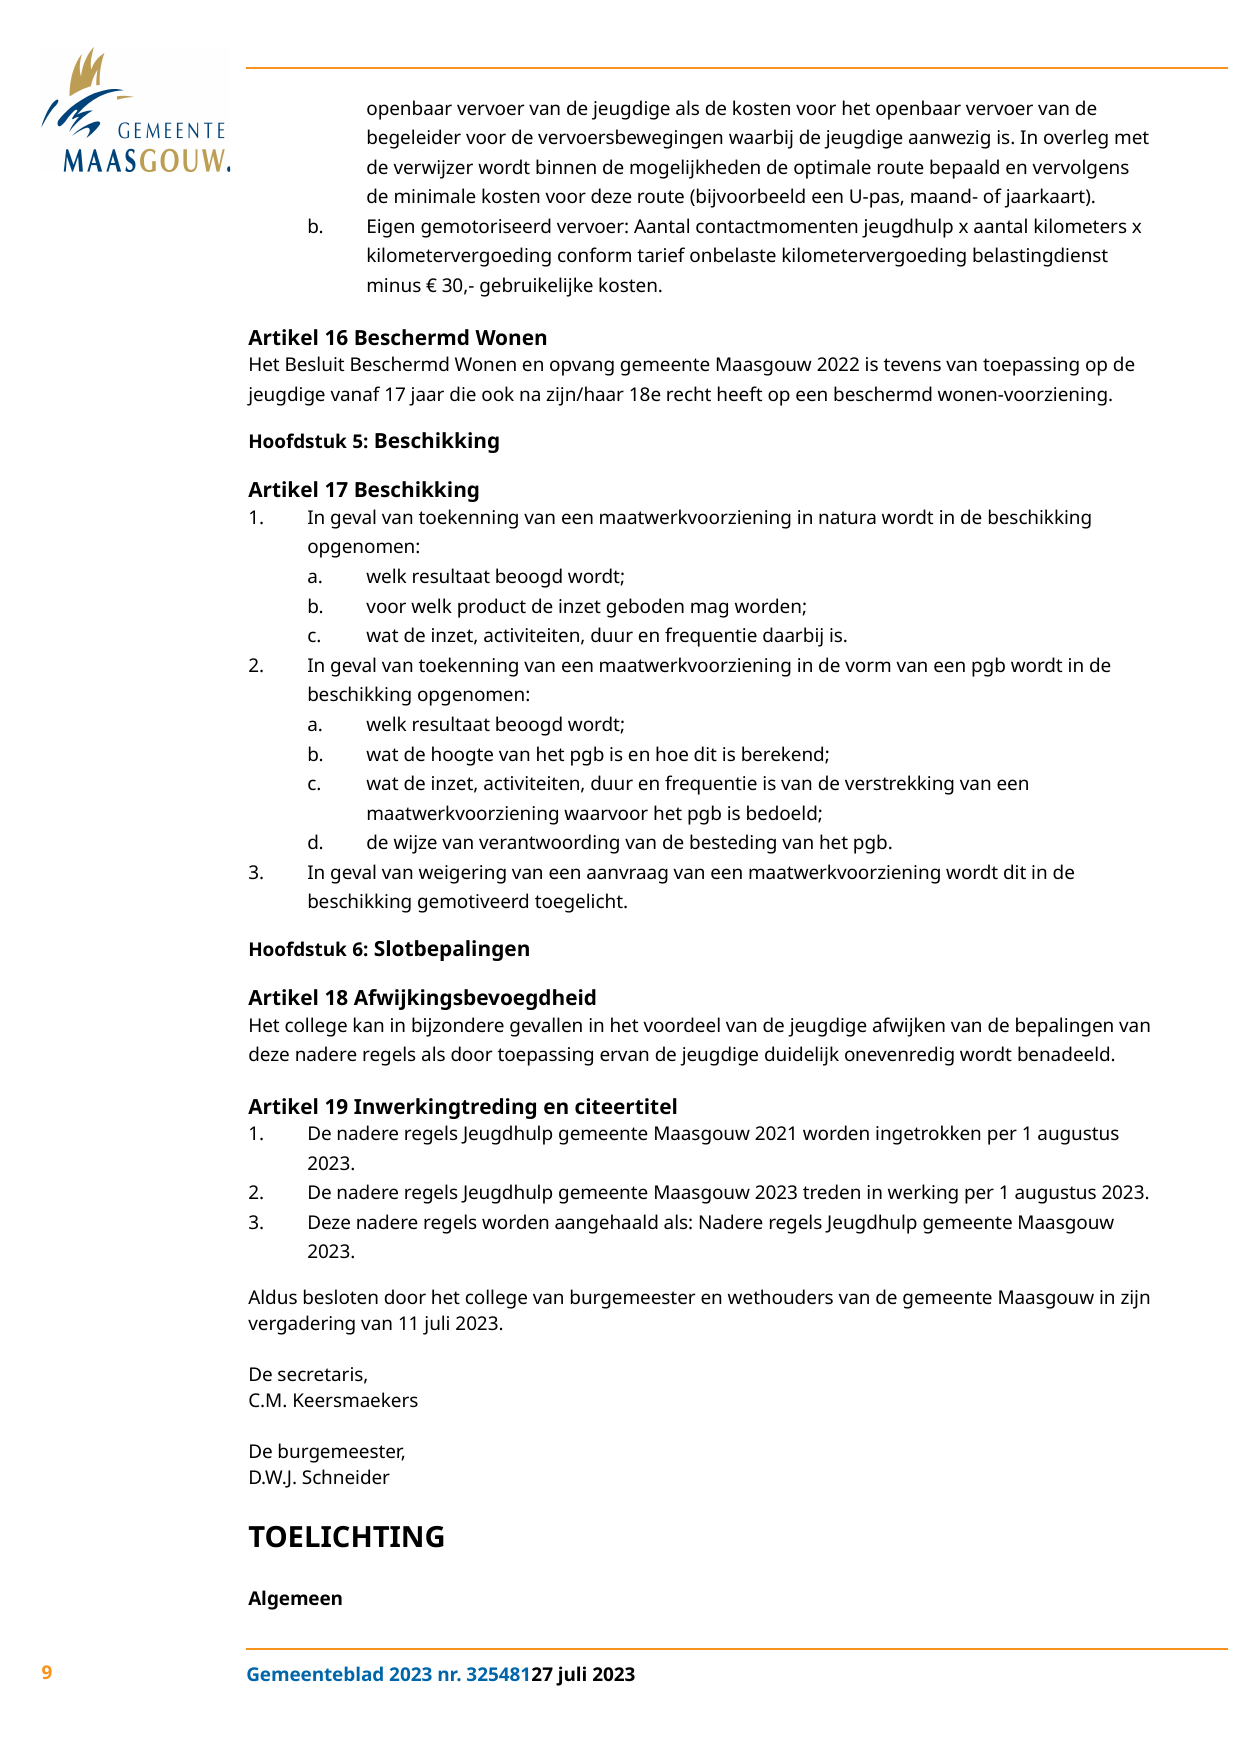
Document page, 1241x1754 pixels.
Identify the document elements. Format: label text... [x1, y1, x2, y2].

picture [41, 47, 231, 172]
list In geval van weigering van een aanvraag van een maatwerkvoorziening wordt dit in de beschikking gemotiveerd toegelicht. [248, 859, 1152, 914]
text Algemeen [248, 1585, 1152, 1611]
list openbaar vervoer van de jeugdige als de kosten voor het openbaar vervoer van de begeleider voor de vervoersbewegingen waarbij de jeugdige aanwezig is. In overleg met de verwijzer wordt binnen de mogelijkheden de optimale route bepaald en vervolgens de minimale kosten voor deze route (bijvoorbeeld een U-pas, maand- of jaarkaart). [307, 95, 1152, 209]
text Het Besluit Beschermd Wonen en opvang gemeente Maasgouw 2022 is tevens van toepassing op de jeugdige vanaf 17 jaar die ook na zijn/haar 18e recht heeft op een beschermd wonen-voorziening. [248, 351, 1152, 406]
list wat de hoogte van het pgb is en hoe dit is berekend; [307, 741, 1152, 766]
list wat de inzet, activiteiten, duur en frequentie is van de verstrekking van een maatwerkvoorziening waarvoor het pgb is bedoeld; [307, 770, 1152, 826]
list welk resultaat beoogd wordt; [307, 711, 1152, 737]
list welk resultaat beoogd wordt; [307, 563, 1152, 589]
text Artikel 16 Beschermd Wonen [248, 323, 1152, 351]
text Artikel 18 Afwijkingsbevoegdheid [248, 983, 1152, 1012]
list De nadere regels Jeugdhulp gemeente Maasgouw 2023 treden in werking per 1 augustus 2023. [248, 1179, 1152, 1205]
text Hoofdstuk 6: Slotbepalingen [248, 934, 1152, 963]
text Het college kan in bijzondere gevallen in het voordeel van de jeugdige afwijken van de bepalingen van deze nadere regels als door toepassing ervan de jeugdige duidelijk onevenredig wordt benadeeld. [248, 1012, 1152, 1067]
list de wijze van verantwoording van de besteding van het pgb. [307, 829, 1152, 855]
text C.M. Keersmaekers [248, 1387, 1152, 1413]
text Aldus besloten door het college van burgemeester en wethouders van de gemeente Maasgouw in zijn vergadering van 11 juli 2023. [248, 1284, 1152, 1336]
text De secretaris, [248, 1362, 1152, 1387]
text Artikel 19 Inwerkingtreding en citeertitel [248, 1092, 1152, 1120]
list In geval van toekenning van een maatwerkvoorziening in natura wordt in de beschikking opgenomen: [248, 504, 1152, 559]
list voor welk product de inzet geboden mag worden; [307, 593, 1152, 618]
text D.W.J. Schneider [248, 1464, 1152, 1490]
text Hoofdstuk 5: Beschikking [248, 426, 1152, 455]
text De burgemeester, [248, 1439, 1152, 1464]
list De nadere regels Jeugdhulp gemeente Maasgouw 2021 worden ingetrokken per 1 augustus 2023. [248, 1120, 1152, 1176]
list In geval van toekenning van een maatwerkvoorziening in de vorm van een pgb wordt in de beschikking opgenomen: [248, 652, 1152, 707]
list Eigen gemotoriseerd vervoer: Aantal contactmomenten jeugdhulp x aantal kilometers x kilometervergoeding conform tarief onbelaste kilometervergoeding belastingdienst minus € 30,- gebruikelijke kosten. [307, 213, 1152, 298]
list wat de inzet, activiteiten, duur en frequentie daarbij is. [307, 622, 1152, 648]
text TOELICHTING [248, 1516, 1152, 1556]
text Artikel 17 Beschikking [248, 476, 1152, 504]
list Deze nadere regels worden aangehaald als: Nadere regels Jeugdhulp gemeente Maasgouw 2023. [248, 1209, 1152, 1264]
